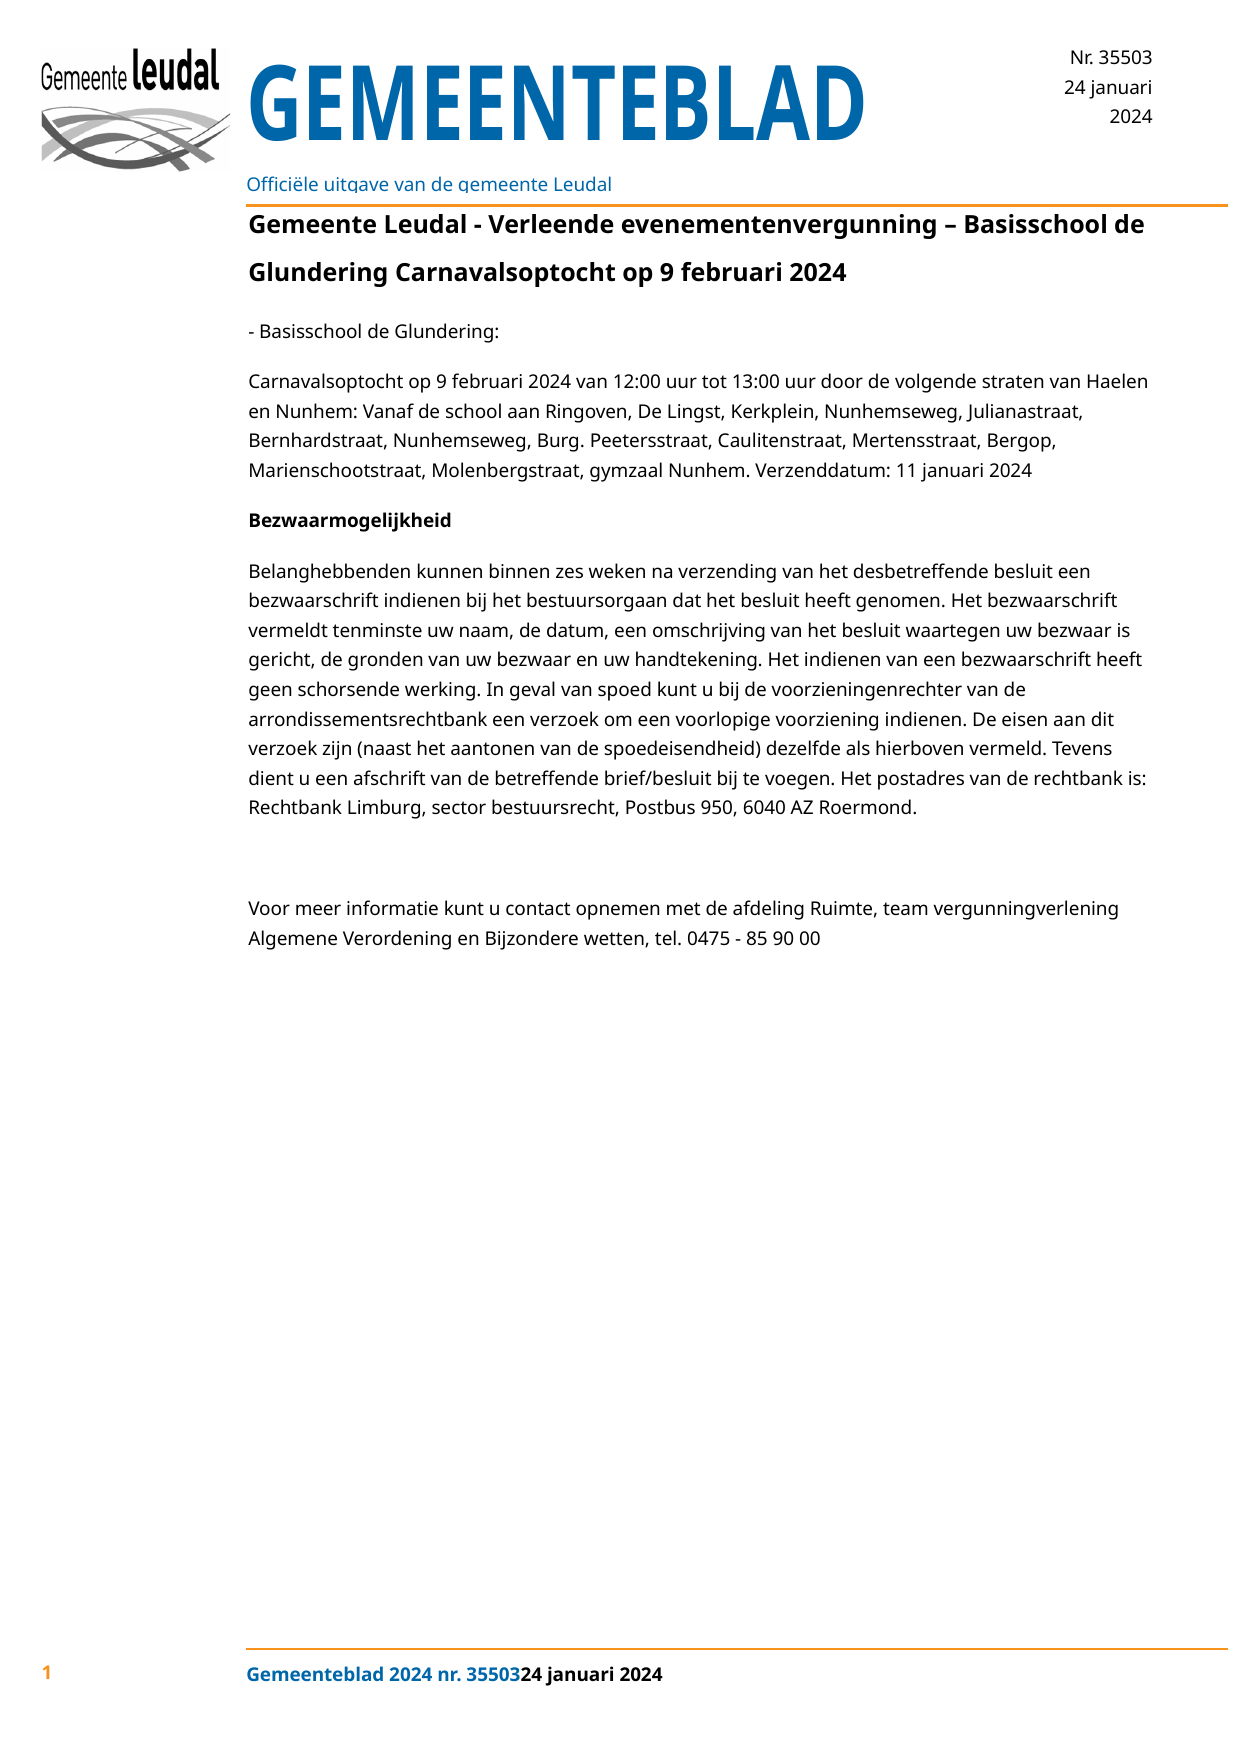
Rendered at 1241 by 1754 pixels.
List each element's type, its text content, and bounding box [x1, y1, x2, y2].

text Gemeente Leudal - Verleende evenementenvergunning – Basisschool de Glundering Carnavalsoptocht op 9 februari 2024 [248, 207, 1152, 288]
text - Basisschool de Glundering: [248, 318, 1152, 344]
text Carnavalsoptocht op 9 februari 2024 van 12:00 uur tot 13:00 uur door de volgende straten van Haelen en Nunhem: Vanaf de school aan Ringoven, De Lingst, Kerkplein, Nunhemseweg, Julianastraat, Bernhardstraat, Nunhemseweg, Burg. Peetersstraat, Caulitenstraat, Mertensstraat, Bergop, Marienschootstraat, Molenbergstraat, gymzaal Nunhem. Verzenddatum: 11 januari 2024 [248, 368, 1152, 483]
text Voor meer informatie kunt u contact opnemen met de afdeling Ruimte, team vergunningverlening Algemene Verordening en Bijzondere wetten, tel. 0475 - 85 90 00 [248, 895, 1152, 951]
picture [41, 47, 231, 172]
text Belanghebbenden kunnen binnen zes weken na verzending van het desbetreffende besluit een bezwaarschrift indienen bij het bestuursorgaan dat het besluit heeft genomen. Het bezwaarschrift vermeldt tenminste uw naam, de datum, een omschrijving van het besluit waartegen uw bezwaar is gericht, de gronden van uw bezwaar en uw handtekening. Het indienen van een bezwaarschrift heeft geen schorsende werking. In geval van spoed kunt u bij de voorzieningenrechter van de arrondissementsrechtbank een verzoek om een voorlopige voorziening indienen. De eisen aan dit verzoek zijn (naast het aantonen van de spoedeisendheid) dezelfde als hierboven vermeld. Tevens dient u een afschrift van de betreffende brief/besluit bij te voegen. Het postadres van de rechtbank is: Rechtbank Limburg, sector bestuursrecht, Postbus 950, 6040 AZ Roermond. [248, 558, 1152, 820]
text Bezwaarmogelijkheid [248, 507, 1152, 533]
